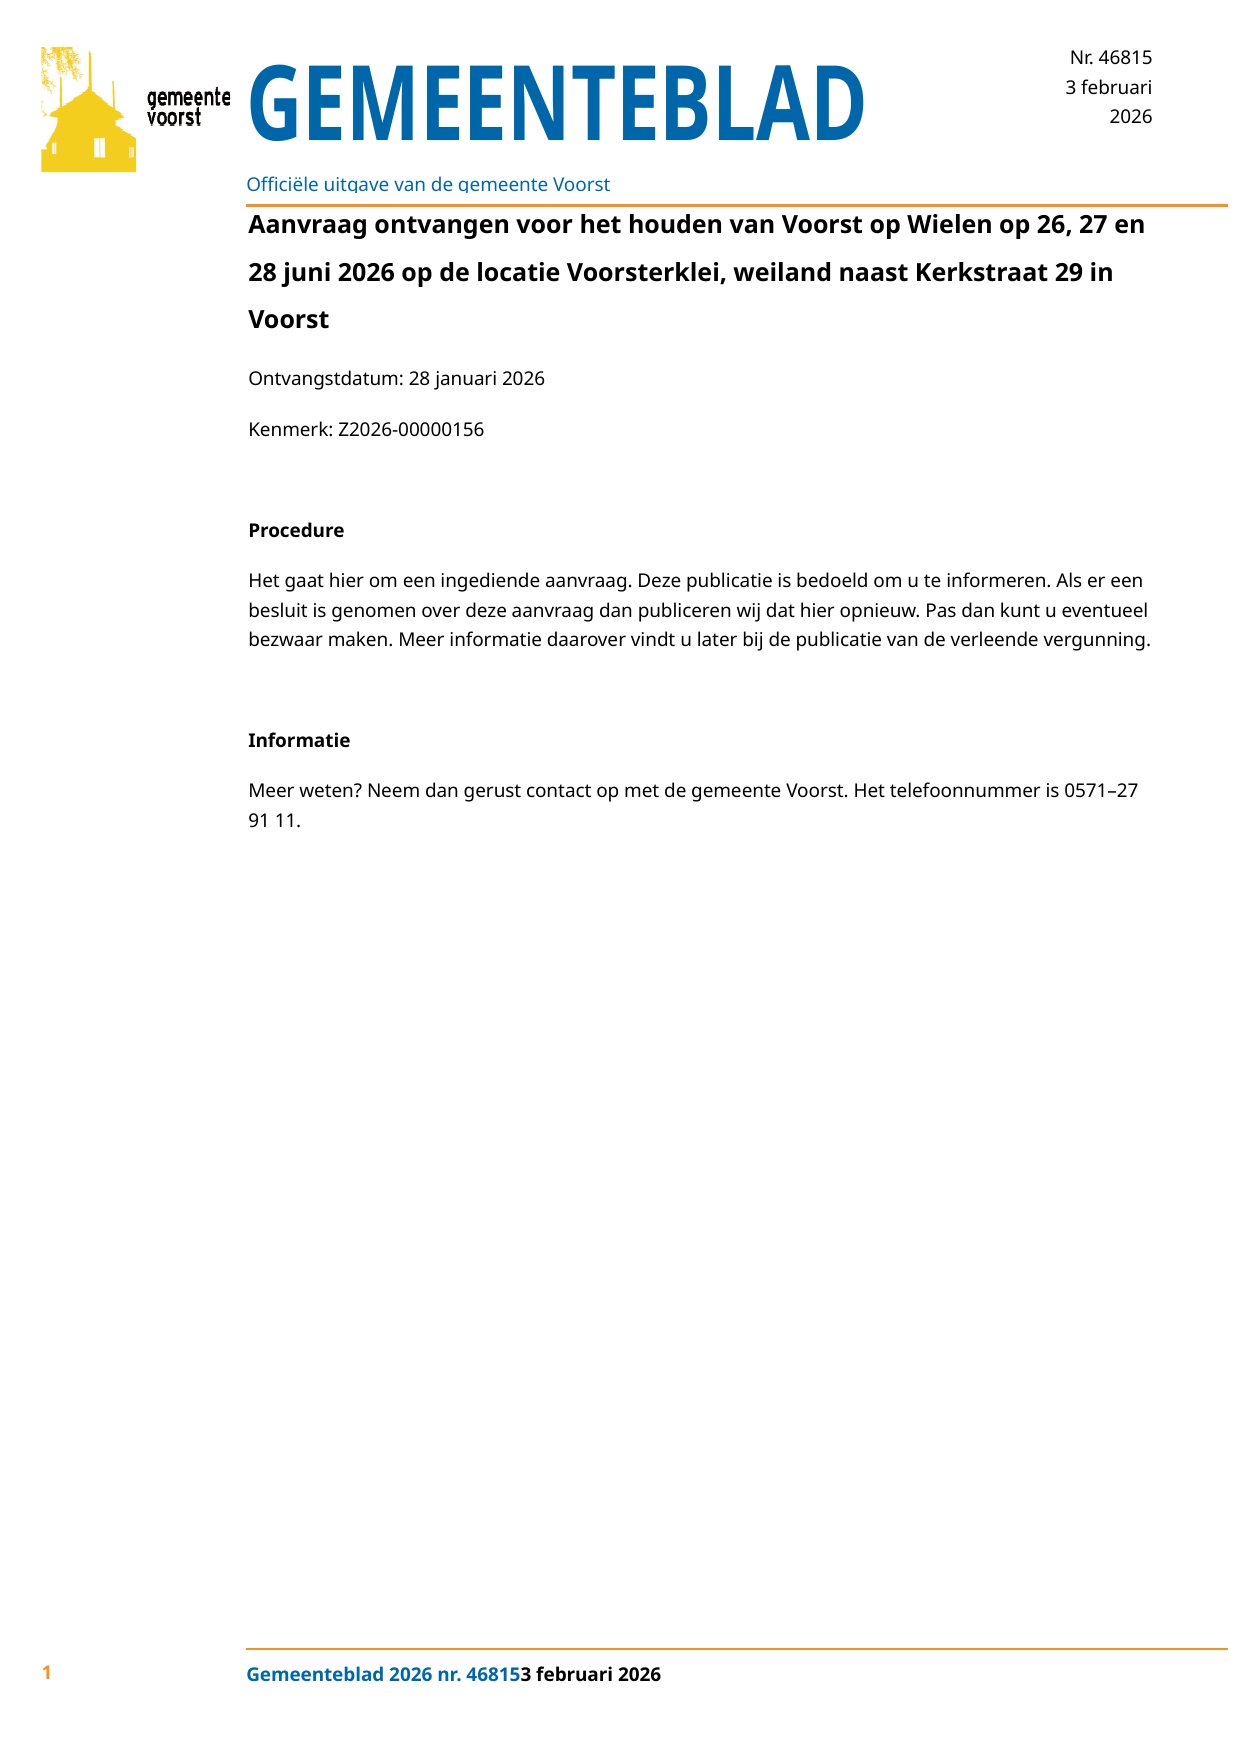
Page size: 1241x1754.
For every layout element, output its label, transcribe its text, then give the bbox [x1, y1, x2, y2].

text Ontvangstdatum: 28 januari 2026 [248, 366, 1152, 391]
picture [41, 47, 231, 172]
text Kenmerk: Z2026-00000156 [248, 416, 1152, 442]
text Meer weten? Neem dan gerust contact op met de gemeente Voorst. Het telefoonnummer is 0571–27 91 11. [248, 778, 1152, 833]
text Procedure [248, 517, 1152, 542]
text Aanvraag ontvangen voor het houden van Voorst op Wielen op 26, 27 en 28 juni 2026 op de locatie Voorsterklei, weiland naast Kerkstraat 29 in Voorst [248, 207, 1152, 336]
text Informatie [248, 727, 1152, 753]
text Het gaat hier om een ingediende aanvraag. Deze publicatie is bedoeld om u te informeren. Als er een besluit is genomen over deze aanvraag dan publiceren wij dat hier opnieuw. Pas dan kunt u eventueel bezwaar maken. Meer informatie daarover vindt u later bij de publicatie van de verleende vergunning. [248, 567, 1152, 652]
